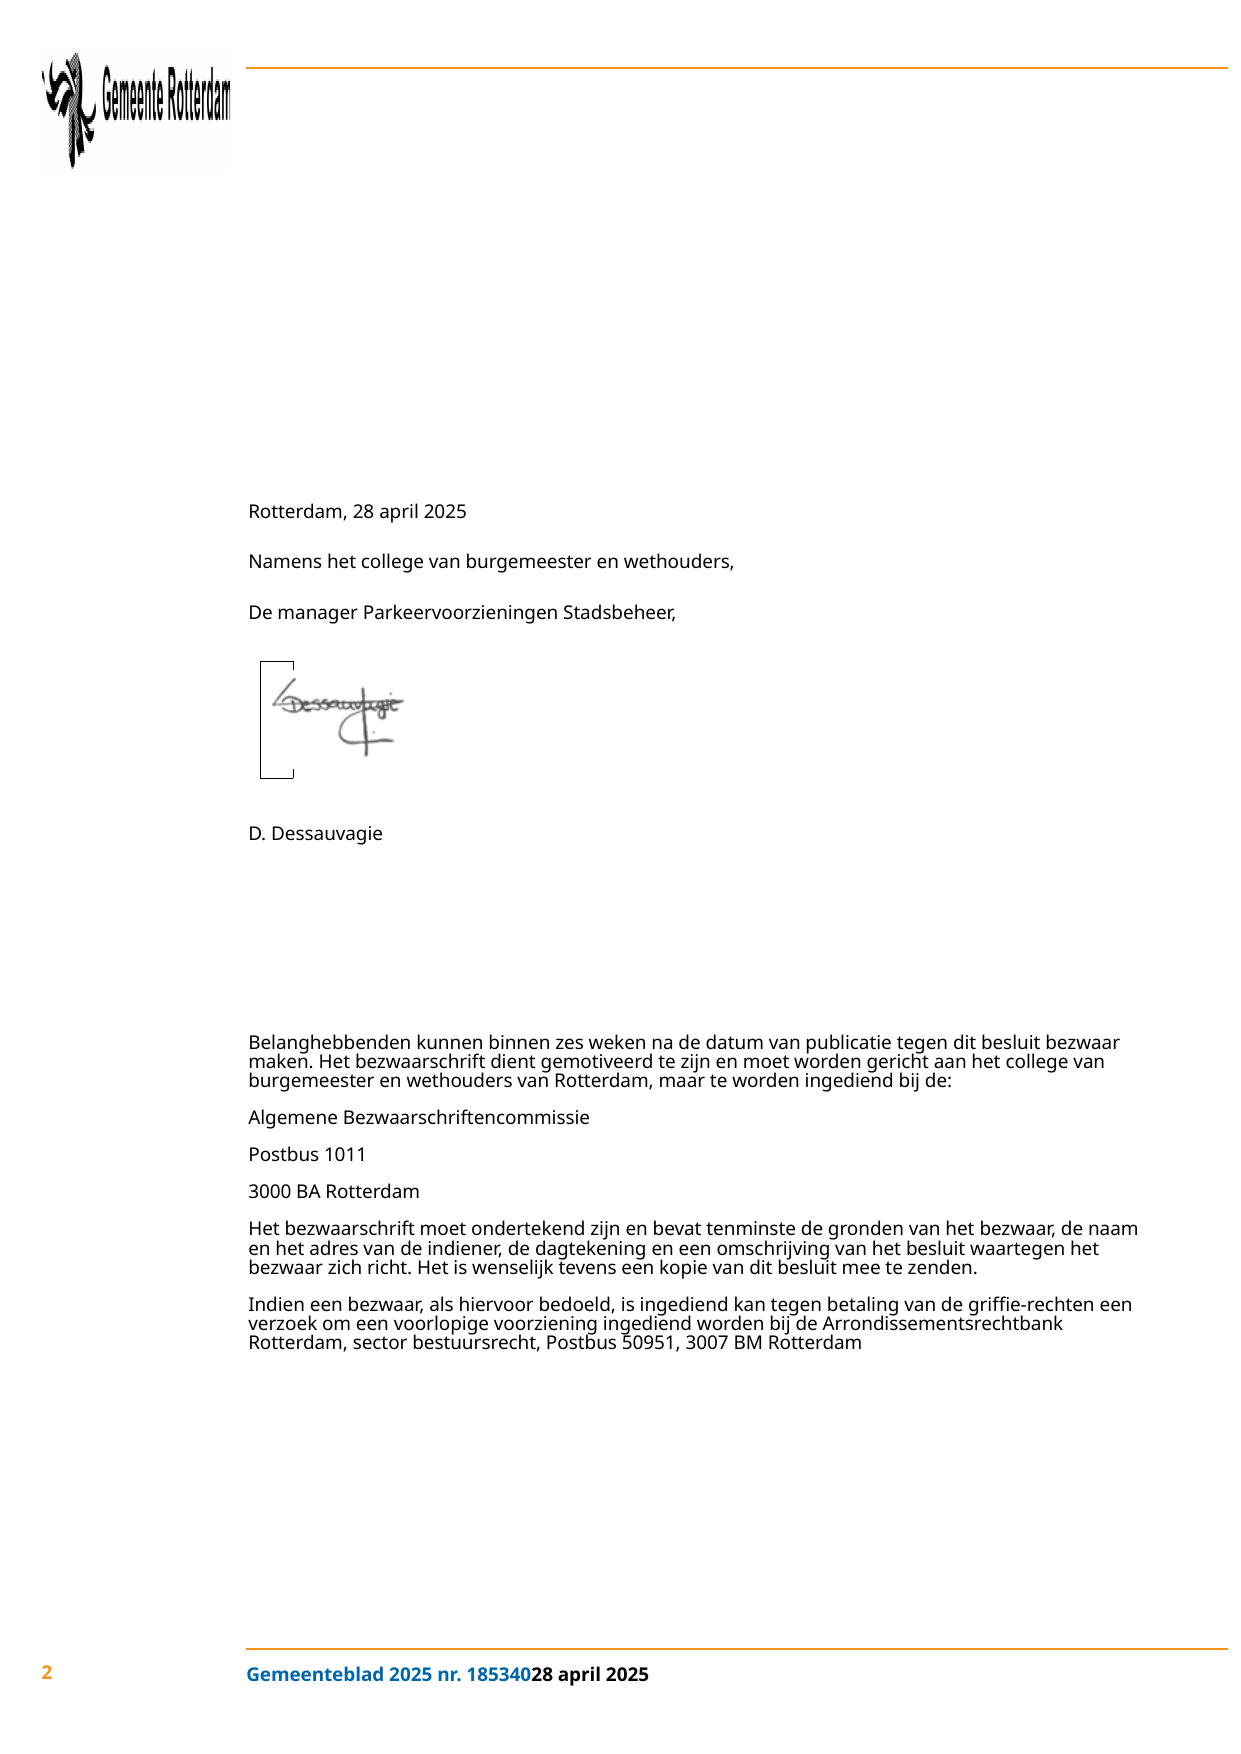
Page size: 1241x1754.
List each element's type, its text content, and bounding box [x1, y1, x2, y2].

text 3000 BA Rotterdam [248, 1183, 1152, 1202]
text Belanghebbenden kunnen binnen zes weken na de datum van publicatie tegen dit besluit bezwaar maken. Het bezwaarschrift dient gemotiveerd te zijn en moet worden gericht aan het college van burgemeester en wethouders van Rotterdam, maar te worden ingediend bij de: [248, 1034, 1152, 1092]
text Namens het college van burgemeester en wethouders, [248, 548, 1152, 574]
text D. Dessauvagie [248, 820, 1152, 846]
picture [41, 47, 231, 172]
text Indien een bezwaar, als hiervoor bedoeld, is ingediend kan tegen betaling van de griffie-rechten een verzoek om een voorlopige voorziening ingediend worden bij de Arrondissementsrechtbank Rotterdam, sector bestuursrecht, Postbus 50951, 3007 BM Rotterdam [248, 1296, 1152, 1353]
picture [268, 670, 417, 769]
text De manager Parkeervoorzieningen Stadsbeheer, [248, 599, 1152, 625]
text Postbus 1011 [248, 1146, 1152, 1166]
text Het bezwaarschrift moet ondertekend zijn en bevat tenminste de gronden van het bezwaar, de naam en het adres van de indiener, de dagtekening en een omschrijving van het besluit waartegen het bezwaar zich richt. Het is wenselijk tevens een kopie van dit besluit mee te zenden. [248, 1220, 1152, 1278]
text Rotterdam, 28 april 2025 [248, 498, 1152, 524]
text Algemene Bezwaarschriftencommissie [248, 1109, 1152, 1128]
